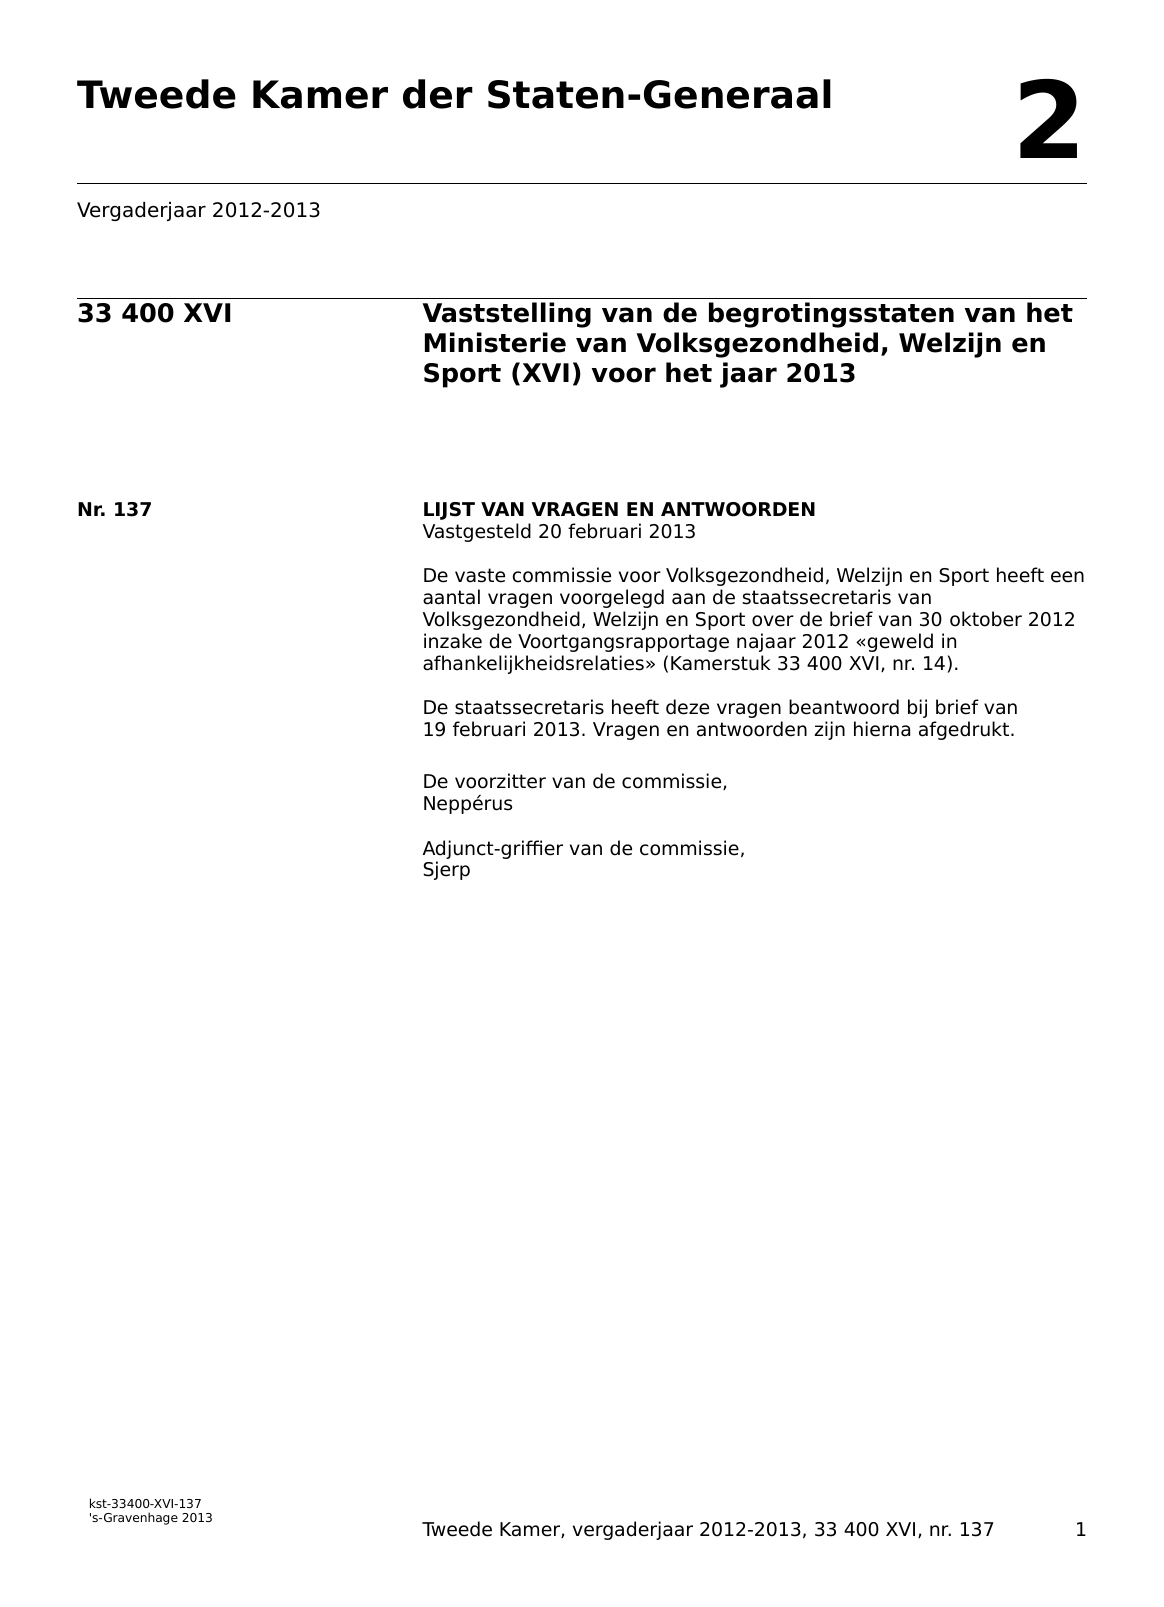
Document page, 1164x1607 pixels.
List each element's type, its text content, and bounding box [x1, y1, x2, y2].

text De staatssecretaris heeft deze vragen beantwoord bij brief van 19 februari 2013. Vragen en antwoorden zijn hierna afgedrukt. [422, 697, 1087, 741]
text 's-Gravenhage 2013 [88, 1511, 323, 1525]
table_header 2 [886, 59, 1087, 183]
subtitle 33 400 XVI Vaststelling van de begrotingsstaten van het Ministerie van Volksgezondheid, Welzijn en Sport (XVI) voor het jaar 2013 [77, 299, 1087, 388]
table_cell Vergaderjaar 2012-2013 [77, 184, 1087, 298]
text Adjunct-griffier van de commissie, Sjerp [422, 837, 1087, 881]
text kst-33400-XVI-137 [88, 1497, 323, 1511]
text Vastgesteld 20 februari 2013 [422, 521, 1087, 543]
text De vaste commissie voor Volksgezondheid, Welzijn en Sport heeft een aantal vragen voorgelegd aan de staatssecretaris van Volksgezondheid, Welzijn en Sport over de brief van 30 oktober 2012 inzake de Voortgangsrapportage najaar 2012 «geweld in afhankelijkheidsrelaties» (Kamerstuk 33 400 XVI, nr. 14). [422, 565, 1087, 675]
subtitle Nr. 137 LIJST VAN VRAGEN EN ANTWOORDEN [77, 499, 1087, 521]
text De voorzitter van de commissie, Neppérus [422, 771, 1087, 815]
table_header Tweede Kamer der Staten-Generaal [77, 59, 886, 183]
